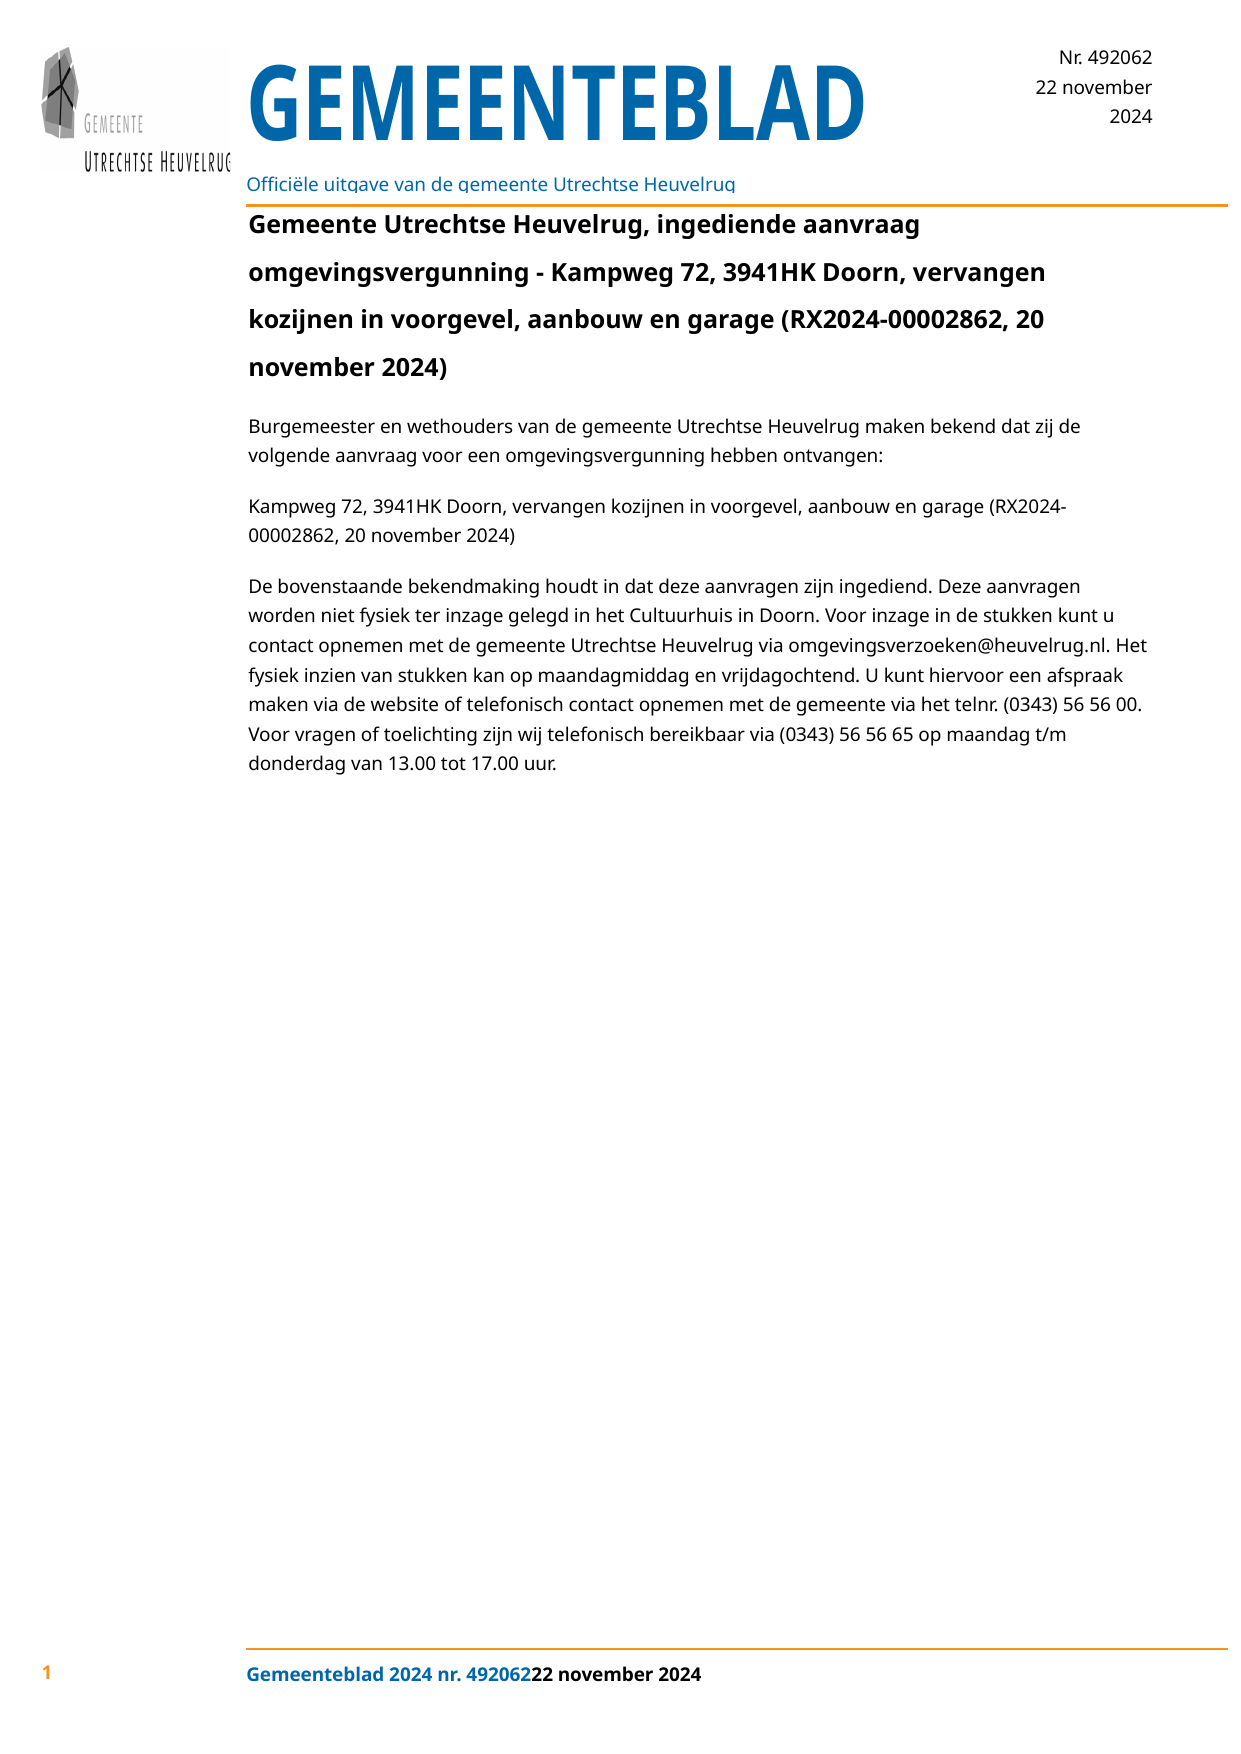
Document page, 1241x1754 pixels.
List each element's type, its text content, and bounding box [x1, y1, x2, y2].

text De bovenstaande bekendmaking houdt in dat deze aanvragen zijn ingediend. Deze aanvragen worden niet fysiek ter inzage gelegd in het Cultuurhuis in Doorn. Voor inzage in de stukken kunt u contact opnemen met de gemeente Utrechtse Heuvelrug via omgevingsverzoeken@heuvelrug.nl. Het fysiek inzien van stukken kan op maandagmiddag en vrijdagochtend. U kunt hiervoor een afspraak maken via de website of telefonisch contact opnemen met de gemeente via het telnr. (0343) 56 56 00. Voor vragen of toelichting zijn wij telefonisch bereikbaar via (0343) 56 56 65 op maandag t/m donderdag van 13.00 tot 17.00 uur. [248, 573, 1152, 776]
picture [41, 47, 231, 172]
text Kampweg 72, 3941HK Doorn, vervangen kozijnen in voorgevel, aanbouw en garage (RX2024-00002862, 20 november 2024) [248, 493, 1152, 548]
text Burgemeester en wethouders van de gemeente Utrechtse Heuvelrug maken bekend dat zij de volgende aanvraag voor een omgevingsvergunning hebben ontvangen: [248, 413, 1152, 468]
text Gemeente Utrechtse Heuvelrug, ingediende aanvraag omgevingsvergunning - Kampweg 72, 3941HK Doorn, vervangen kozijnen in voorgevel, aanbouw en garage (RX2024-00002862, 20 november 2024) [248, 207, 1152, 384]
